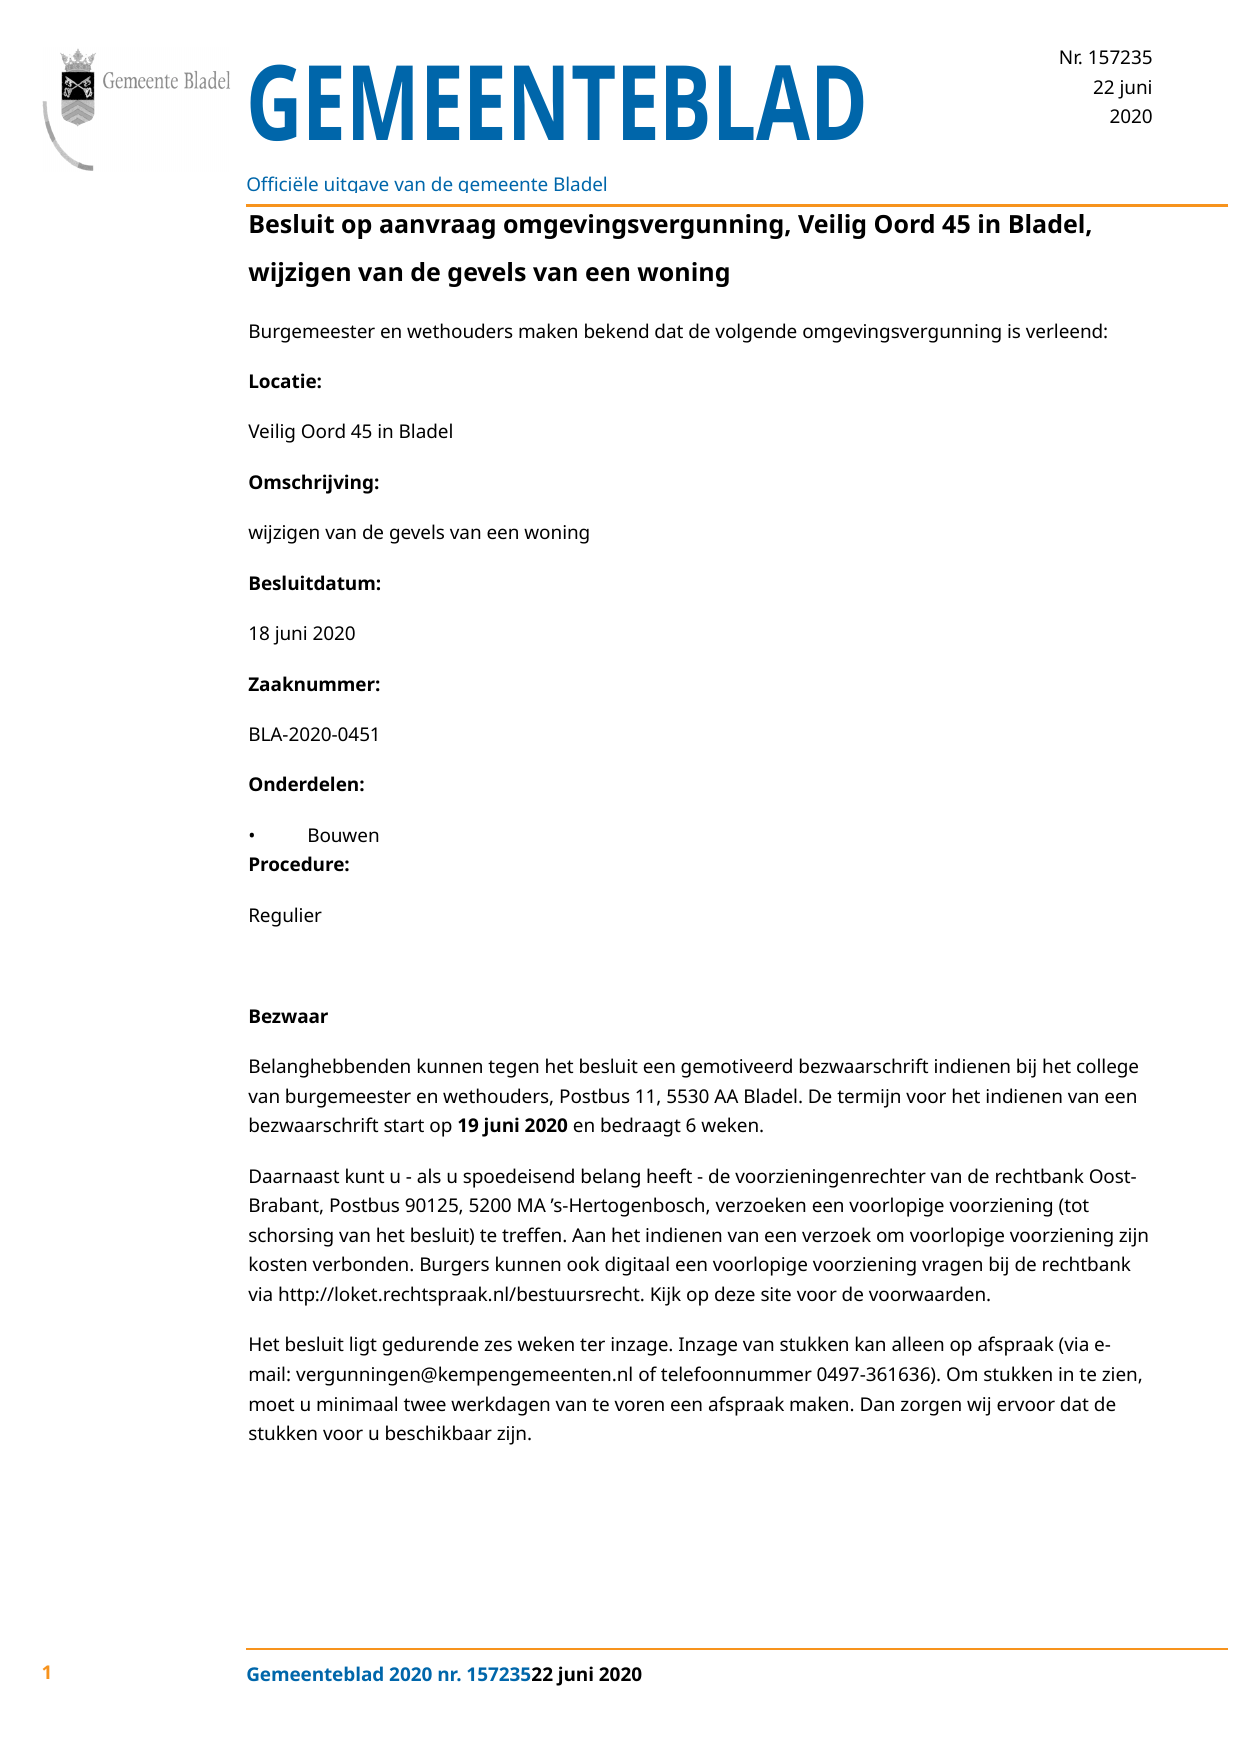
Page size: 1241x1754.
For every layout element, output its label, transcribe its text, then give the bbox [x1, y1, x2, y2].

text BLA-2020-0451 [248, 721, 1152, 747]
text Veilig Oord 45 in Bladel [248, 419, 1152, 444]
list Bouwen [248, 822, 1152, 848]
text 18 juni 2020 [248, 620, 1152, 646]
text Omschrijving: [248, 469, 1152, 495]
text Regulier [248, 902, 1152, 928]
text Bezwaar [248, 1003, 1152, 1029]
text wijzigen van de gevels van een woning [248, 519, 1152, 545]
text Burgemeester en wethouders maken bekend dat de volgende omgevingsvergunning is verleend: [248, 318, 1152, 344]
text Procedure: [248, 852, 1152, 877]
text Onderdelen: [248, 772, 1152, 797]
text Besluit op aanvraag omgevingsvergunning, Veilig Oord 45 in Bladel, wijzigen van de gevels van een woning [248, 207, 1152, 288]
text Belanghebbenden kunnen tegen het besluit een gemotiveerd bezwaarschrift indienen bij het college van burgemeester en wethouders, Postbus 11, 5530 AA Bladel. De termijn voor het indienen van een bezwaarschrift start op 19 juni 2020 en bedraagt 6 weken. [248, 1053, 1152, 1138]
text Besluitdatum: [248, 570, 1152, 596]
picture [41, 47, 231, 172]
text Zaaknummer: [248, 671, 1152, 697]
text Het besluit ligt gedurende zes weken ter inzage. Inzage van stukken kan alleen op afspraak (via e-mail: vergunningen@kempengemeenten.nl of telefoonnummer 0497-361636). Om stukken in te zien, moet u minimaal twee werkdagen van te voren een afspraak maken. Dan zorgen wij ervoor dat de stukken voor u beschikbaar zijn. [248, 1332, 1152, 1446]
text Locatie: [248, 368, 1152, 394]
text Daarnaast kunt u - als u spoedeisend belang heeft - de voorzieningenrechter van de rechtbank Oost-Brabant, Postbus 90125, 5200 MA ’s-Hertogenbosch, verzoeken een voorlopige voorziening (tot schorsing van het besluit) te treffen. Aan het indienen van een verzoek om voorlopige voorziening zijn kosten verbonden. Burgers kunnen ook digitaal een voorlopige voorziening vragen bij de rechtbank via http://loket.rechtspraak.nl/bestuursrecht. Kijk op deze site voor de voorwaarden. [248, 1163, 1152, 1307]
